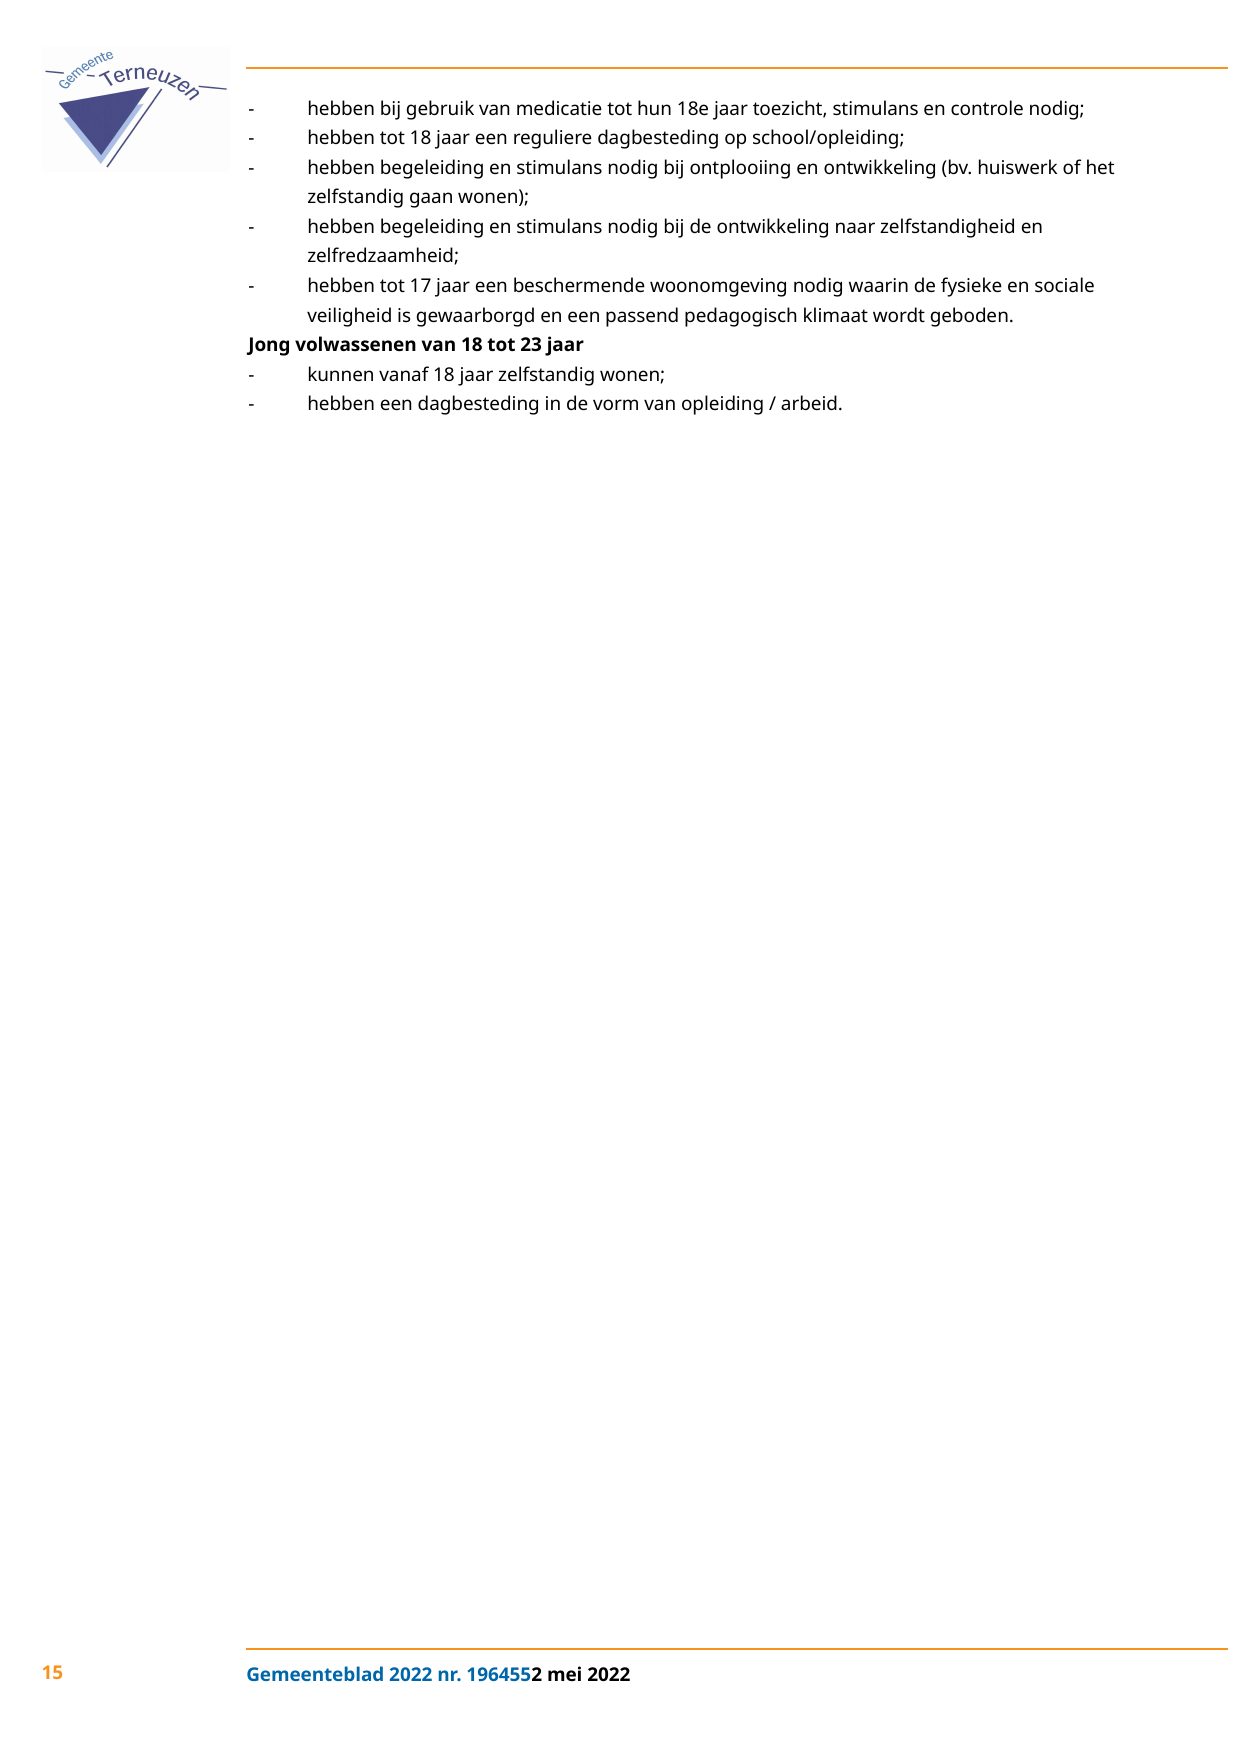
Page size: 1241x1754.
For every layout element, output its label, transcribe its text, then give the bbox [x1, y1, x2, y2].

list kunnen vanaf 18 jaar zelfstandig wonen; [248, 361, 1152, 387]
text Jong volwassenen van 18 tot 23 jaar [248, 331, 1152, 357]
picture [41, 47, 231, 172]
list hebben een dagbesteding in de vorm van opleiding / arbeid. [248, 391, 1152, 416]
list hebben tot 17 jaar een beschermende woonomgeving nodig waarin de fysieke en sociale veiligheid is gewaarborgd en een passend pedagogisch klimaat wordt geboden. [248, 272, 1152, 328]
list hebben begeleiding en stimulans nodig bij de ontwikkeling naar zelfstandigheid en zelfredzaamheid; [248, 213, 1152, 268]
list hebben tot 18 jaar een reguliere dagbesteding op school/opleiding; [248, 124, 1152, 150]
list hebben bij gebruik van medicatie tot hun 18e jaar toezicht, stimulans en controle nodig; [248, 95, 1152, 121]
list hebben begeleiding en stimulans nodig bij ontplooiing en ontwikkeling (bv. huiswerk of het zelfstandig gaan wonen); [248, 154, 1152, 209]
